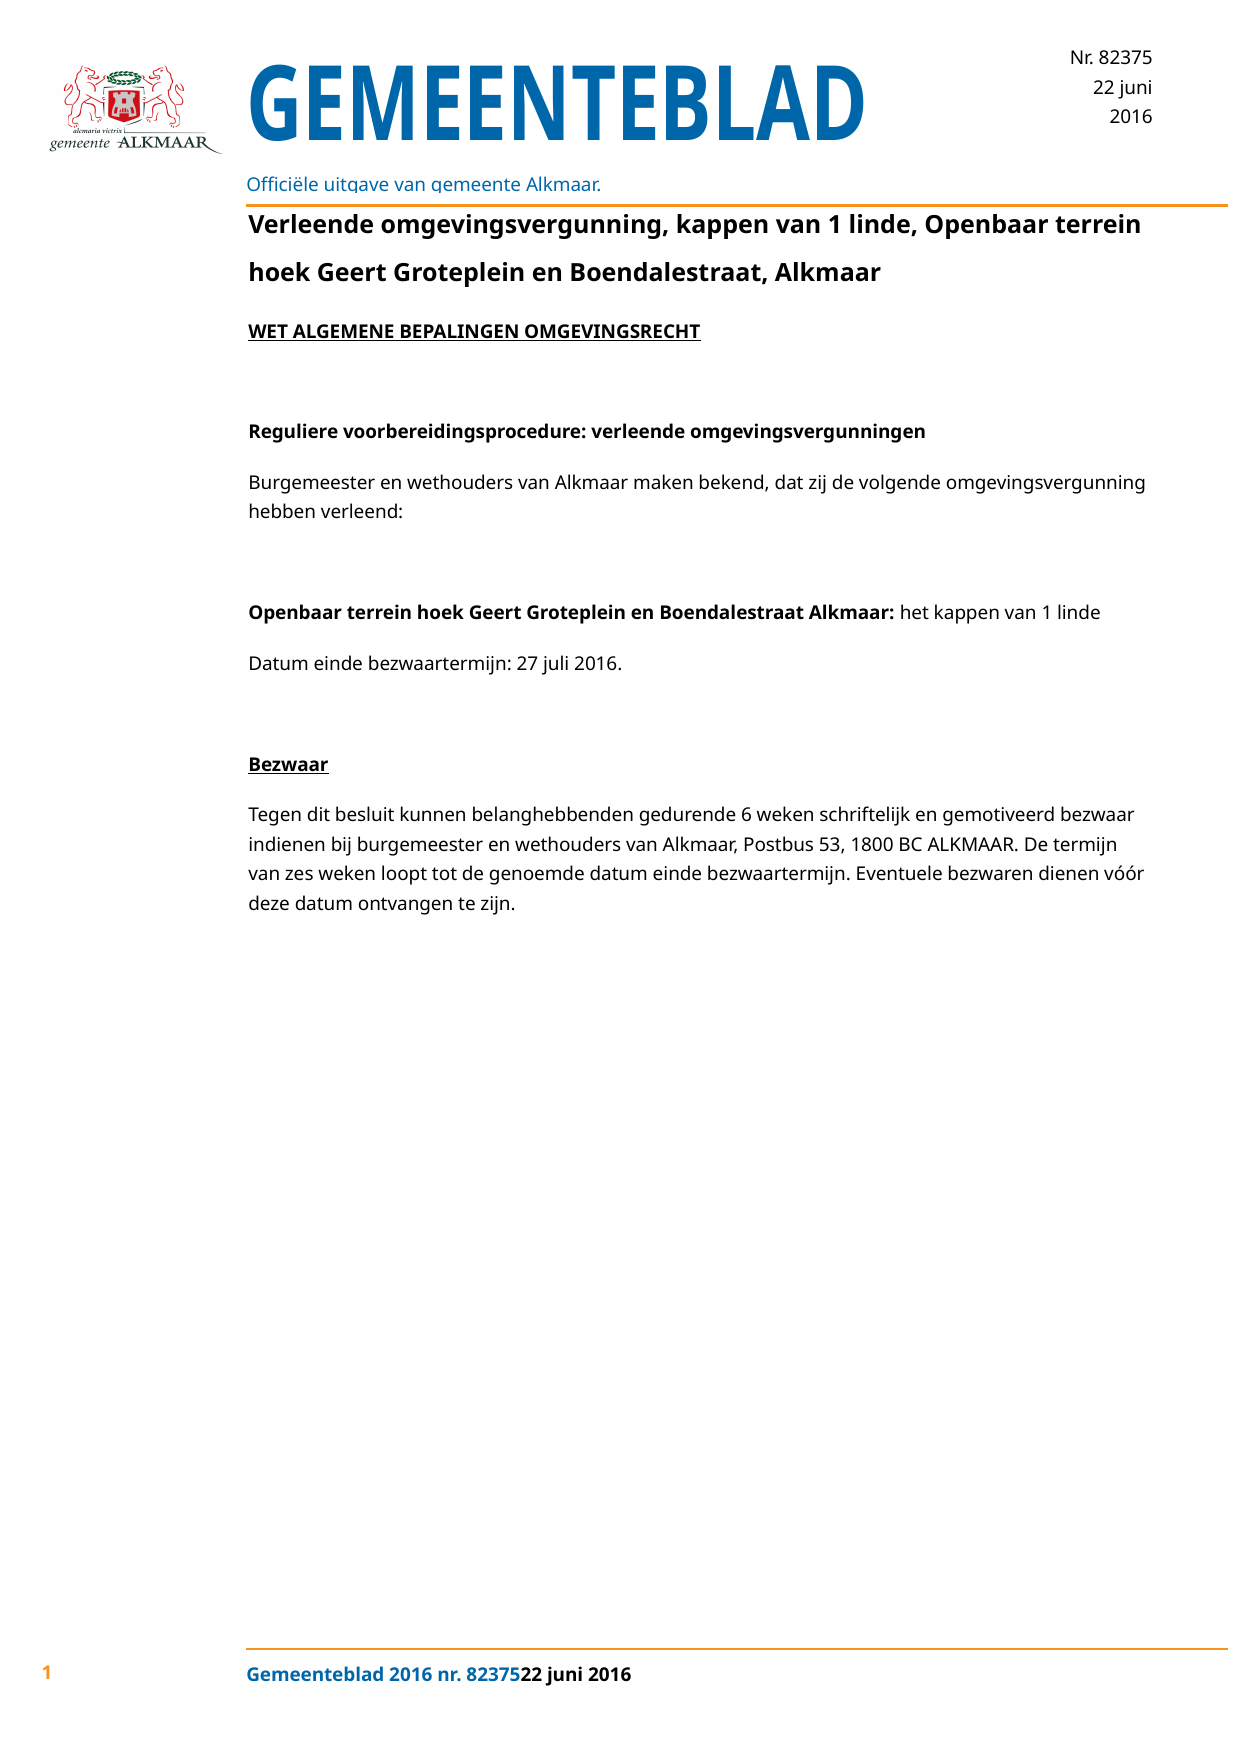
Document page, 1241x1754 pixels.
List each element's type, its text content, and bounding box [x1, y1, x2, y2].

picture [41, 47, 231, 172]
text WET ALGEMENE BEPALINGEN OMGEVINGSRECHT [248, 318, 1152, 344]
text Bezwaar [248, 751, 1152, 777]
text Datum einde bezwaartermijn: 27 juli 2016. [248, 650, 1152, 676]
text Reguliere voorbereidingsprocedure: verleende omgevingsvergunningen [248, 419, 1152, 444]
text Tegen dit besluit kunnen belanghebbenden gedurende 6 weken schriftelijk en gemotiveerd bezwaar indienen bij burgemeester en wethouders van Alkmaar, Postbus 53, 1800 BC ALKMAAR. De termijn van zes weken loopt tot de genoemde datum einde bezwaartermijn. Eventuele bezwaren dienen vóór deze datum ontvangen te zijn. [248, 801, 1152, 916]
text Openbaar terrein hoek Geert Groteplein en Boendalestraat Alkmaar: het kappen van 1 linde [248, 599, 1152, 625]
text Verleende omgevingsvergunning, kappen van 1 linde, Openbaar terrein hoek Geert Groteplein en Boendalestraat, Alkmaar [248, 207, 1152, 288]
text Burgemeester en wethouders van Alkmaar maken bekend, dat zij de volgende omgevingsvergunning hebben verleend: [248, 469, 1152, 524]
